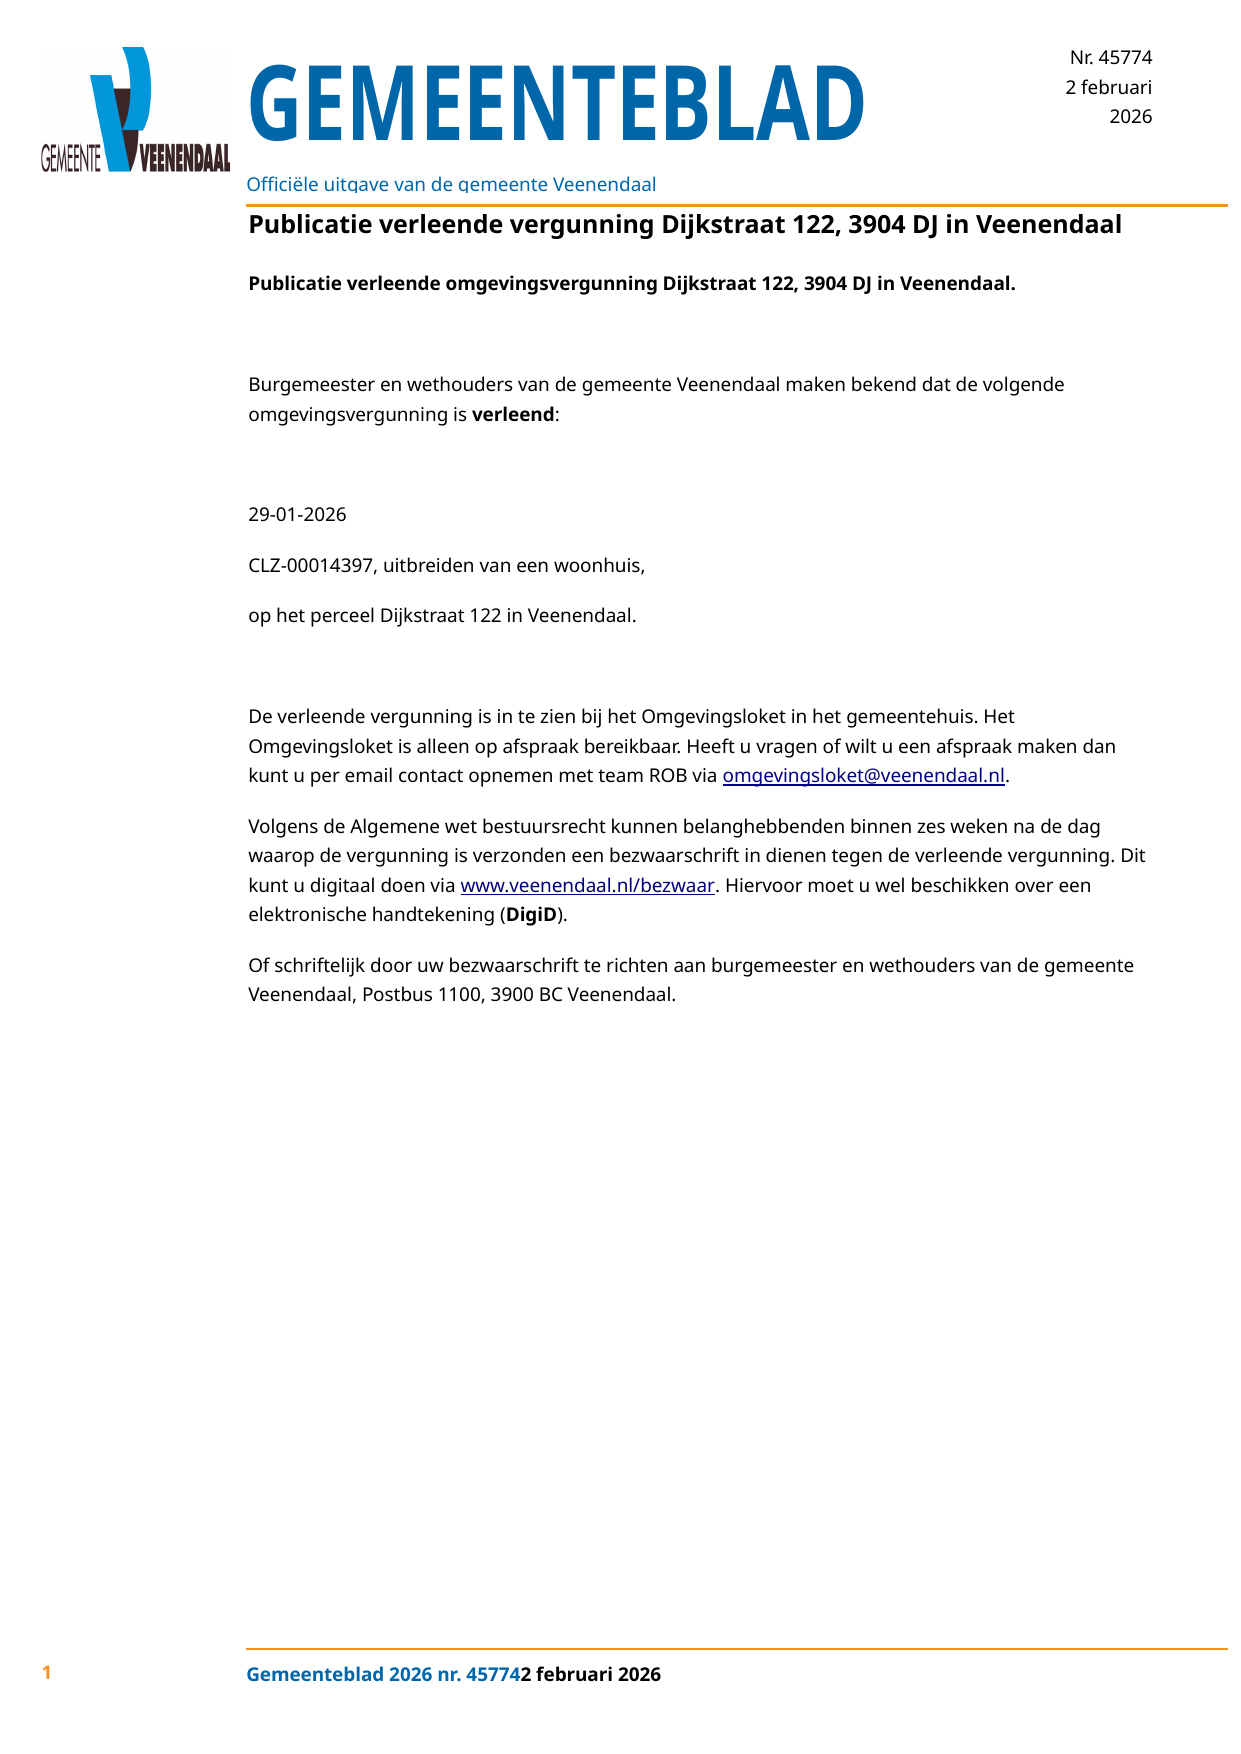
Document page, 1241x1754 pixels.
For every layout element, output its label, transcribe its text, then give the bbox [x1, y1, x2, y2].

text Volgens de Algemene wet bestuursrecht kunnen belanghebbenden binnen zes weken na de dag waarop de vergunning is verzonden een bezwaarschrift in dienen tegen de verleende vergunning. Dit kunt u digitaal doen via www.veenendaal.nl/bezwaar. Hiervoor moet u wel beschikken over een elektronische handtekening (DigiD). [248, 813, 1152, 927]
text 29-01-2026 [248, 502, 1152, 527]
text op het perceel Dijkstraat 122 in Veenendaal. [248, 602, 1152, 628]
text Publicatie verleende vergunning Dijkstraat 122, 3904 DJ in Veenendaal [248, 207, 1152, 241]
text Publicatie verleende omgevingsvergunning Dijkstraat 122, 3904 DJ in Veenendaal. [248, 270, 1152, 296]
text Burgemeester en wethouders van de gemeente Veenendaal maken bekend dat de volgende omgevingsvergunning is verleend: [248, 371, 1152, 426]
text Of schriftelijk door uw bezwaarschrift te richten aan burgemeester en wethouders van de gemeente Veenendaal, Postbus 1100, 3900 BC Veenendaal. [248, 952, 1152, 1007]
picture [123, 47, 231, 172]
text CLZ-00014397, uitbreiden van een woonhuis, [248, 552, 1152, 578]
text De verleende vergunning is in te zien bij het Omgevingsloket in het gemeentehuis. Het Omgevingsloket is alleen op afspraak bereikbaar. Heeft u vragen of wilt u een afspraak maken dan kunt u per email contact opnemen met team ROB via omgevingsloket@veenendaal.nl. [248, 703, 1152, 788]
picture [41, 47, 130, 172]
